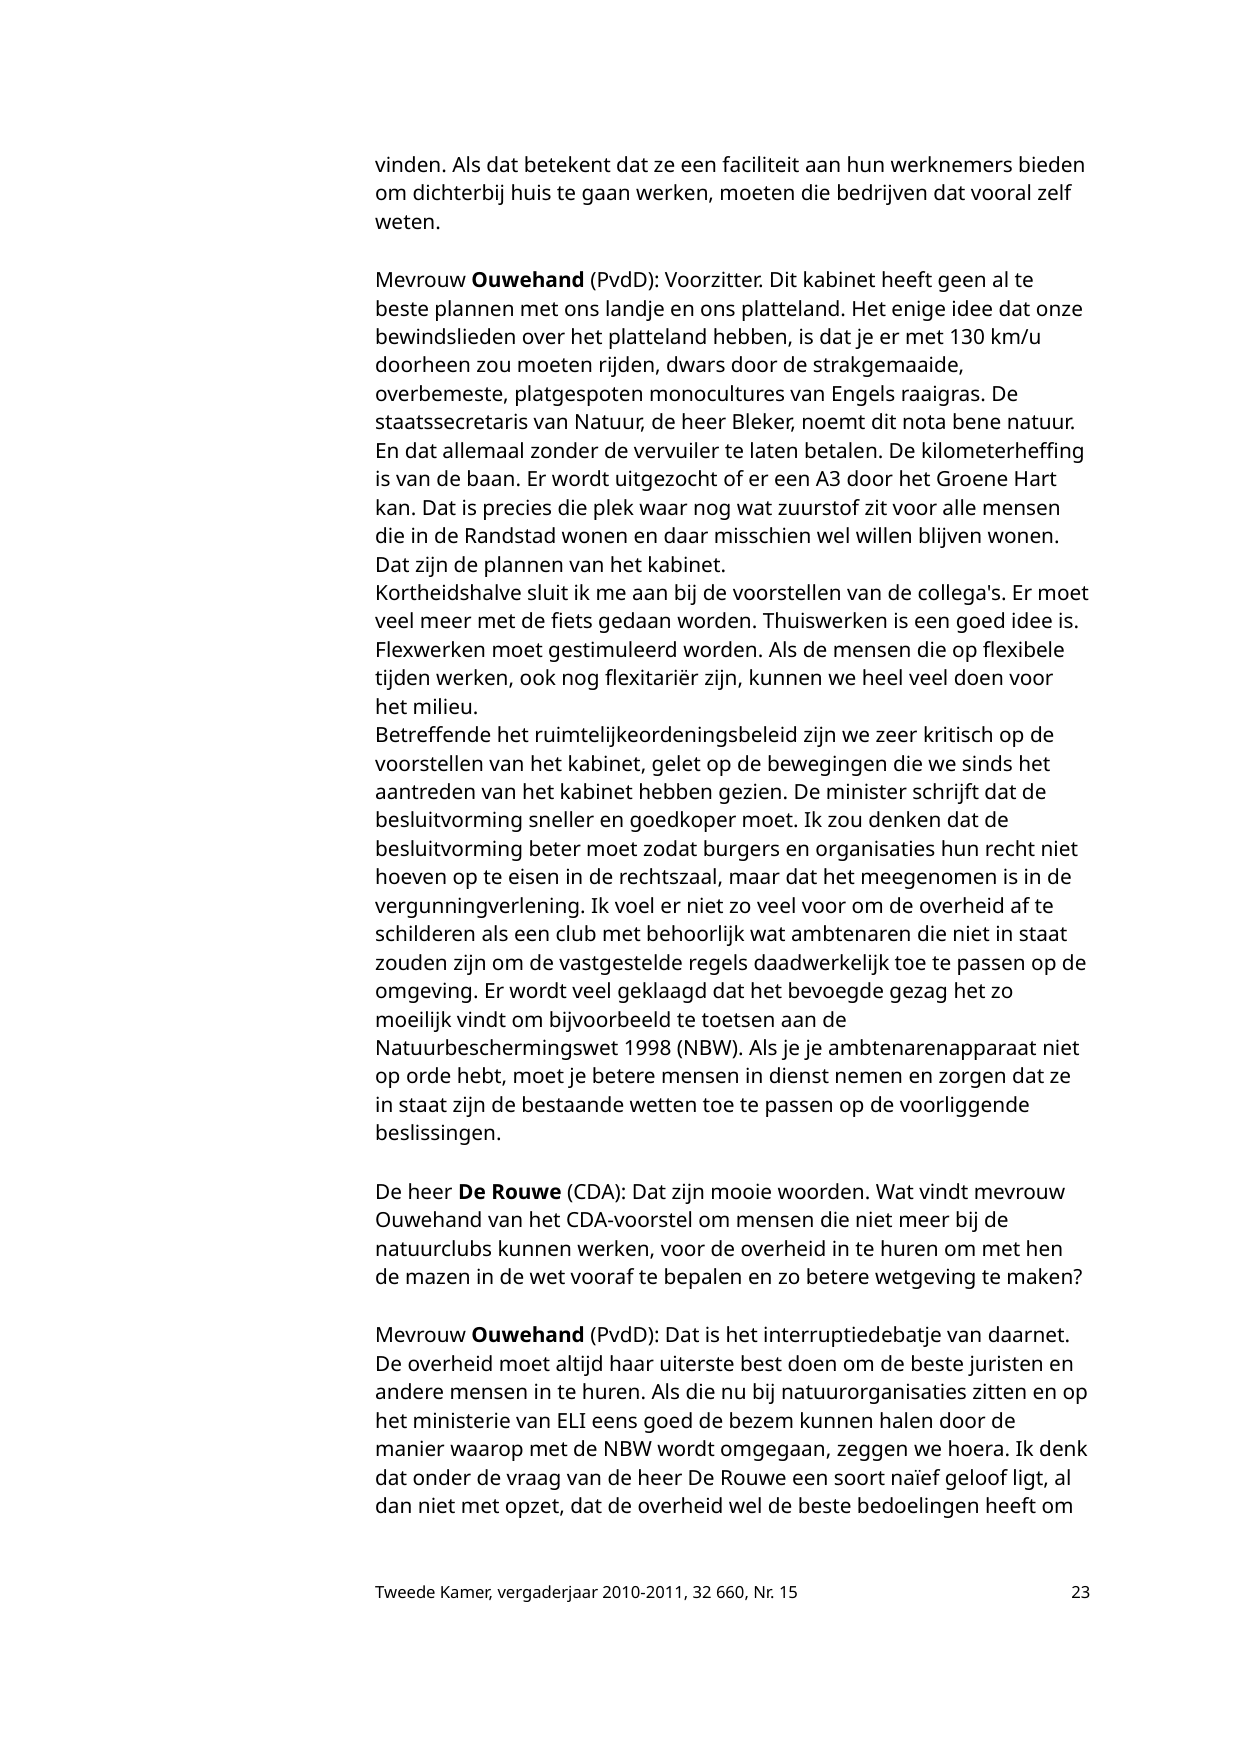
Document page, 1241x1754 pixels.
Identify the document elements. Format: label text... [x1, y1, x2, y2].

text Kortheidshalve sluit ik me aan bij de voorstellen van de collega's. Er moet veel meer met de fiets gedaan worden. Thuiswerken is een goed idee is. Flexwerken moet gestimuleerd worden. Als de mensen die op flexibele tijden werken, ook nog flexitariër zijn, kunnen we heel veel doen voor het milieu. [375, 578, 1090, 720]
text Mevrouw Ouwehand (PvdD): Voorzitter. Dit kabinet heeft geen al te beste plannen met ons landje en ons platteland. Het enige idee dat onze bewindslieden over het platteland hebben, is dat je er met 130 km/u doorheen zou moeten rijden, dwars door de strakgemaaide, overbemeste, platgespoten monocultures van Engels raaigras. De staatssecretaris van Natuur, de heer Bleker, noemt dit nota bene natuur. En dat allemaal zonder de vervuiler te laten betalen. De kilometerheffing is van de baan. Er wordt uitgezocht of er een A3 door het Groene Hart kan. Dat is precies die plek waar nog wat zuurstof zit voor alle mensen die in de Randstad wonen en daar misschien wel willen blijven wonen. Dat zijn de plannen van het kabinet. [375, 265, 1090, 578]
text De heer De Rouwe (CDA): Dat zijn mooie woorden. Wat vindt mevrouw Ouwehand van het CDA-voorstel om mensen die niet meer bij de natuurclubs kunnen werken, voor de overheid in te huren om met hen de mazen in de wet vooraf te bepalen en zo betere wetgeving te maken? [375, 1177, 1090, 1291]
text vinden. Als dat betekent dat ze een faciliteit aan hun werknemers bieden om dichterbij huis te gaan werken, moeten die bedrijven dat vooral zelf weten. [375, 150, 1090, 235]
text Mevrouw Ouwehand (PvdD): Dat is het interruptiedebatje van daarnet. De overheid moet altijd haar uiterste best doen om de beste juristen en andere mensen in te huren. Als die nu bij natuurorganisaties zitten en op het ministerie van ELI eens goed de bezem kunnen halen door de manier waarop met de NBW wordt omgegaan, zeggen we hoera. Ik denk dat onder de vraag van de heer De Rouwe een soort naïef geloof ligt, al dan niet met opzet, dat de overheid wel de beste bedoelingen heeft om [375, 1321, 1090, 1520]
text Betreffende het ruimtelijkeordeningsbeleid zijn we zeer kritisch op de voorstellen van het kabinet, gelet op de bewegingen die we sinds het aantreden van het kabinet hebben gezien. De minister schrijft dat de besluitvorming sneller en goedkoper moet. Ik zou denken dat de besluitvorming beter moet zodat burgers en organisaties hun recht niet hoeven op te eisen in de rechtszaal, maar dat het meegenomen is in de vergunningverlening. Ik voel er niet zo veel voor om de overheid af te schilderen als een club met behoorlijk wat ambtenaren die niet in staat zouden zijn om de vastgestelde regels daadwerkelijk toe te passen op de omgeving. Er wordt veel geklaagd dat het bevoegde gezag het zo moeilijk vindt om bijvoorbeeld te toetsen aan de Natuurbeschermingswet 1998 (NBW). Als je je ambtenarenapparaat niet op orde hebt, moet je betere mensen in dienst nemen en zorgen dat ze in staat zijn de bestaande wetten toe te passen op de voorliggende beslissingen. [375, 720, 1090, 1147]
